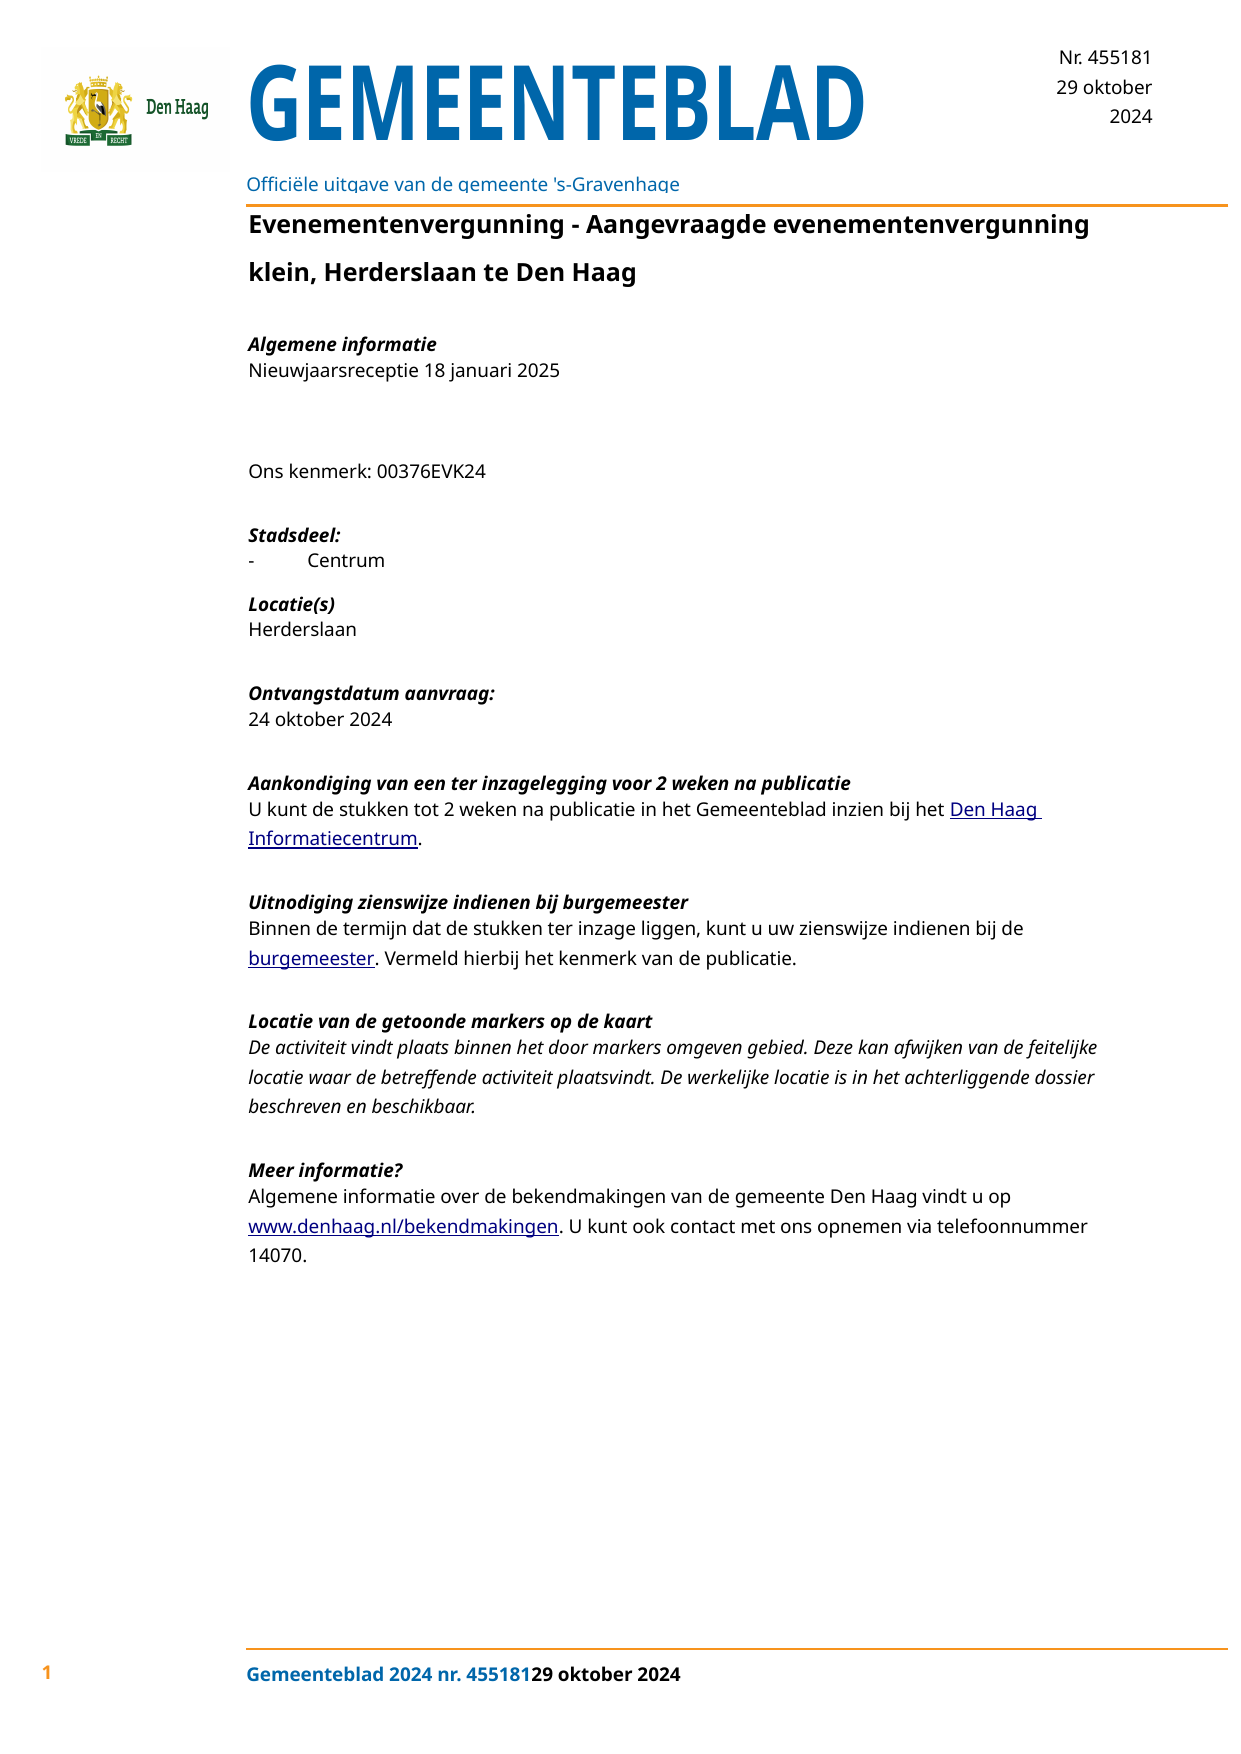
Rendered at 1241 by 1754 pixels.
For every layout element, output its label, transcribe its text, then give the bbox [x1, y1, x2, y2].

text Algemene informatie [248, 331, 1152, 357]
text Aankondiging van een ter inzagelegging voor 2 weken na publicatie [248, 770, 1152, 796]
text Stadsdeel: [248, 522, 1152, 548]
text Nieuwjaarsreceptie 18 januari 2025 [248, 357, 1152, 383]
list Centrum [248, 548, 1152, 573]
text Herderslaan [248, 617, 1152, 642]
text Locatie van de getoonde markers op de kaart [248, 1009, 1152, 1034]
text U kunt de stukken tot 2 weken na publicatie in het Gemeenteblad inzien bij het Den Haag Informatiecentrum. [248, 796, 1152, 851]
text Ontvangstdatum aanvraag: [248, 681, 1152, 706]
text Locatie(s) [248, 591, 1152, 617]
text Binnen de termijn dat de stukken ter inzage liggen, kunt u uw zienswijze indienen bij de burgemeester. Vermeld hierbij het kenmerk van de publicatie. [248, 915, 1152, 971]
text De activiteit vindt plaats binnen het door markers omgeven gebied. Deze kan afwijken van de feitelijke locatie waar de betreffende activiteit plaatsvindt. De werkelijke locatie is in het achterliggende dossier beschreven en beschikbaar. [248, 1034, 1152, 1119]
text Algemene informatie over de bekendmakingen van de gemeente Den Haag vindt u op www.denhaag.nl/bekendmakingen. U kunt ook contact met ons opnemen via telefoonnummer 14070. [248, 1183, 1152, 1268]
text Evenementenvergunning - Aangevraagde evenementenvergunning klein, Herderslaan te Den Haag [248, 207, 1152, 288]
text Meer informatie? [248, 1158, 1152, 1183]
text Ons kenmerk: 00376EVK24 [248, 458, 1152, 484]
picture [41, 47, 231, 172]
text Uitnodiging zienswijze indienen bij burgemeester [248, 889, 1152, 915]
text 24 oktober 2024 [248, 706, 1152, 732]
